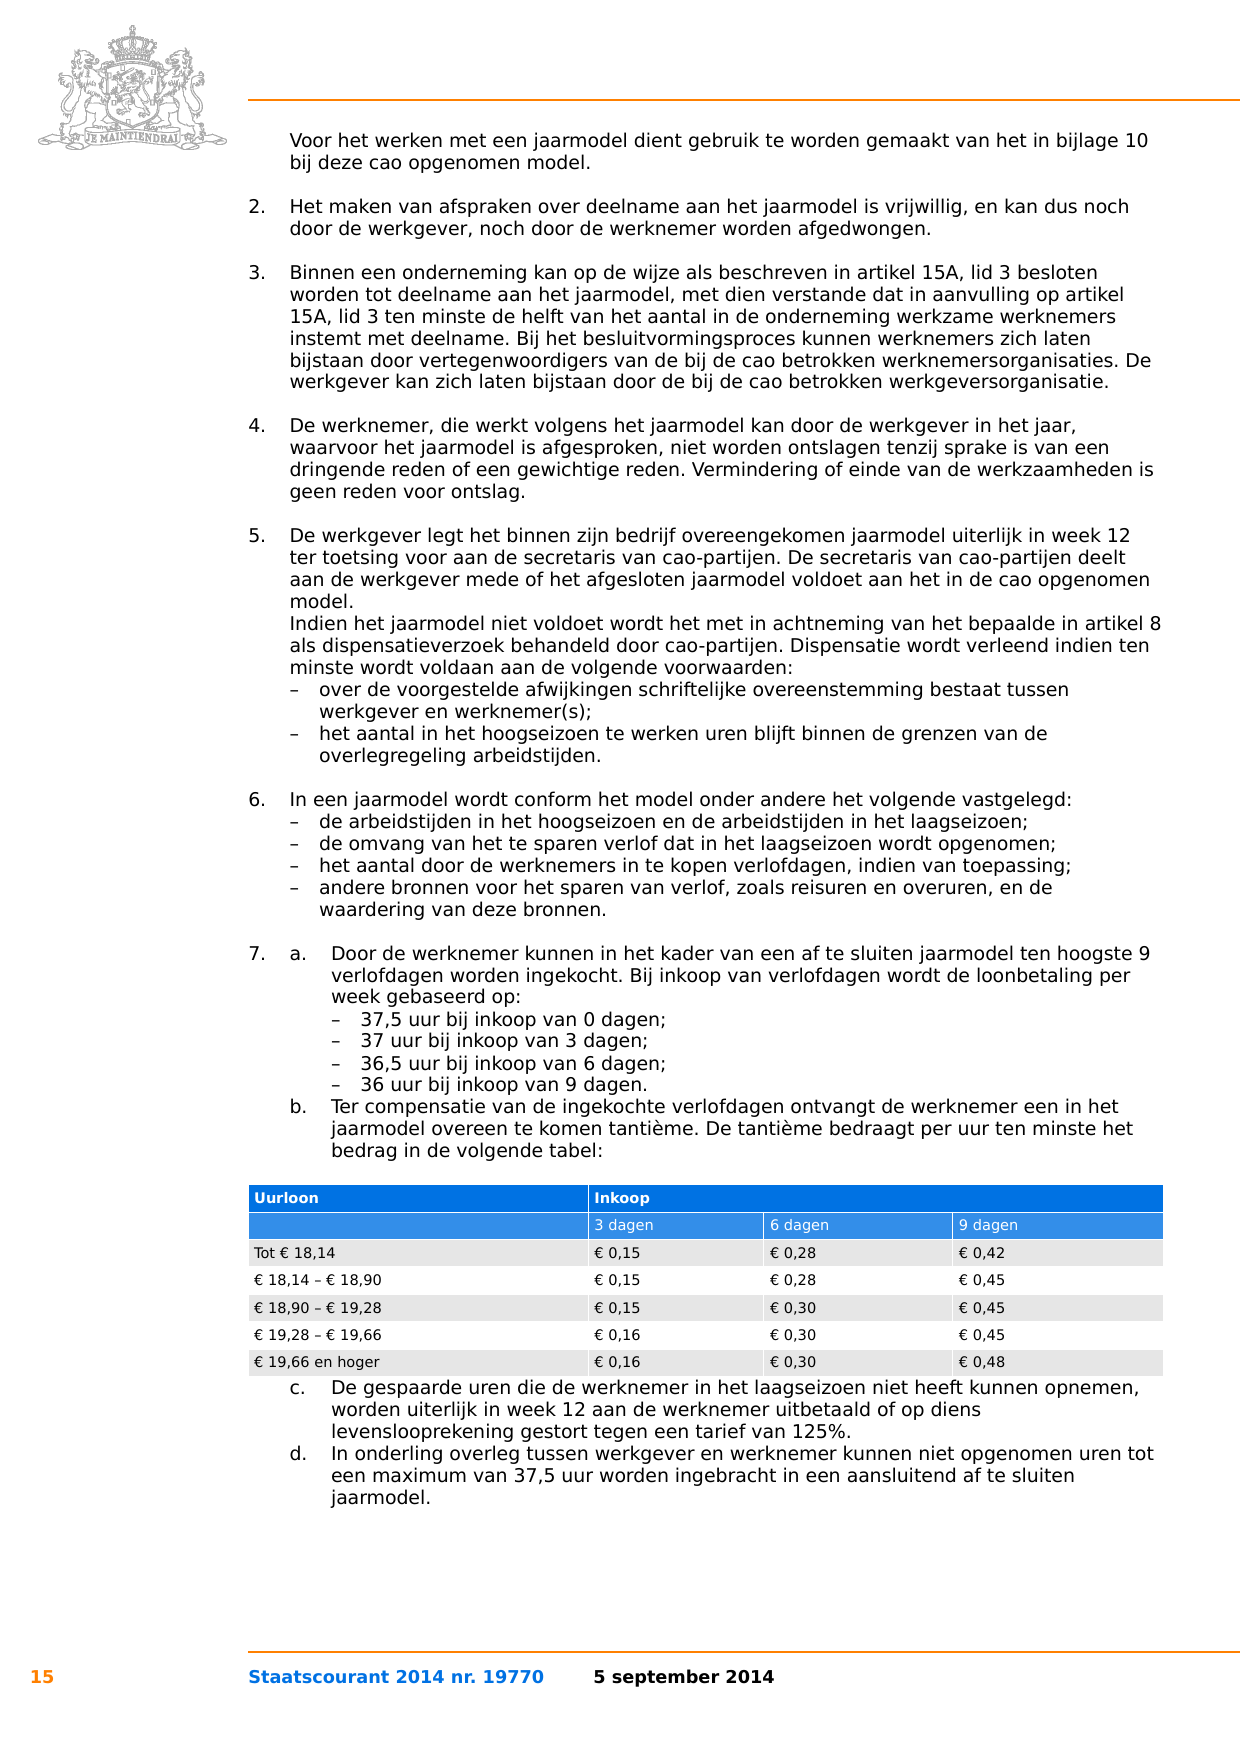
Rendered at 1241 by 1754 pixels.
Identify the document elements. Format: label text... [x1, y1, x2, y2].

picture [38, 25, 227, 150]
table_cell € 0,15 [589, 1295, 763, 1321]
table_cell € 0,30 [764, 1295, 952, 1321]
table_cell [249, 1213, 588, 1239]
table_cell Tot € 18,14 [249, 1240, 588, 1266]
table_cell € 19,66 en hoger [249, 1350, 588, 1376]
table_cell € 0,28 [764, 1268, 952, 1294]
text c. De gespaarde uren die de werknemer in het laagseizoen niet heeft kunnen opnemen, worden uiterlijk in week 12 aan de werknemer uitbetaald of op diens levenslooprekening gestort tegen een tarief van 125%. [289, 1377, 1163, 1443]
table_cell 9 dagen [953, 1213, 1163, 1239]
text 5. De werkgever legt het binnen zijn bedrijf overeengekomen jaarmodel uiterlijk in week 12 ter toetsing voor aan de secretaris van cao-partijen. De secretaris van cao-partijen deelt aan de werkgever mede of het afgesloten jaarmodel voldoet aan het in de cao opgenomen model. [248, 525, 1163, 613]
text Indien het jaarmodel niet voldoet wordt het met in achtneming van het bepaalde in artikel 8 als dispensatieverzoek behandeld door cao-partijen. Dispensatie wordt verleend indien ten minste wordt voldaan aan de volgende voorwaarden: [289, 613, 1163, 679]
table_cell € 18,90 – € 19,28 [249, 1295, 588, 1321]
table_header Uurloon [249, 1185, 588, 1212]
table_cell € 0,48 [953, 1350, 1163, 1376]
text – andere bronnen voor het sparen van verlof, zoals reisuren en overuren, en de waardering van deze bronnen. [289, 877, 1163, 921]
table_cell € 0,30 [764, 1322, 952, 1348]
text 4. De werknemer, die werkt volgens het jaarmodel kan door de werkgever in het jaar, waarvoor het jaarmodel is afgesproken, niet worden ontslagen tenzij sprake is van een dringende reden of een gewichtige reden. Vermindering of einde van de werkzaamheden is geen reden voor ontslag. [248, 415, 1163, 503]
table_cell € 0,42 [953, 1240, 1163, 1266]
table_cell € 19,28 – € 19,66 [249, 1322, 588, 1348]
text b. Ter compensatie van de ingekochte verlofdagen ontvangt de werknemer een in het jaarmodel overeen te komen tantième. De tantième bedraagt per uur ten minste het bedrag in de volgende tabel: [289, 1096, 1163, 1162]
text 3. Binnen een onderneming kan op de wijze als beschreven in artikel 15A, lid 3 besloten worden tot deelname aan het jaarmodel, met dien verstande dat in aanvulling op artikel 15A, lid 3 ten minste de helft van het aantal in de onderneming werkzame werknemers instemt met deelname. Bij het besluitvormingsproces kunnen werknemers zich laten bijstaan door vertegenwoordigers van de bij de cao betrokken werknemersorganisaties. De werkgever kan zich laten bijstaan door de bij de cao betrokken werkgeversorganisatie. [248, 262, 1163, 393]
table_cell € 0,45 [953, 1322, 1163, 1348]
text – het aantal in het hoogseizoen te werken uren blijft binnen de grenzen van de overlegregeling arbeidstijden. [289, 723, 1163, 767]
table_cell € 0,45 [953, 1268, 1163, 1294]
table_cell € 0,28 [764, 1240, 952, 1266]
table_cell 6 dagen [764, 1213, 952, 1239]
text – de omvang van het te sparen verlof dat in het laagseizoen wordt opgenomen; [289, 833, 1163, 855]
text – de arbeidstijden in het hoogseizoen en de arbeidstijden in het laagseizoen; [289, 811, 1163, 833]
table_header Inkoop [589, 1185, 1163, 1212]
table_cell € 0,16 [589, 1350, 763, 1376]
text 6. In een jaarmodel wordt conform het model onder andere het volgende vastgelegd: [248, 789, 1163, 811]
table_cell € 18,14 – € 18,90 [249, 1268, 588, 1294]
table_cell € 0,30 [764, 1350, 952, 1376]
text – 37 uur bij inkoop van 3 dagen; [331, 1030, 1163, 1052]
table_cell € 0,15 [589, 1268, 763, 1294]
text d. In onderling overleg tussen werkgever en werknemer kunnen niet opgenomen uren tot een maximum van 37,5 uur worden ingebracht in een aansluitend af te sluiten jaarmodel. [289, 1443, 1163, 1509]
text – 37,5 uur bij inkoop van 0 dagen; [331, 1008, 1163, 1030]
table_cell € 0,45 [953, 1295, 1163, 1321]
text Voor het werken met een jaarmodel dient gebruik te worden gemaakt van het in bijlage 10 bij deze cao opgenomen model. [289, 130, 1163, 174]
table_cell € 0,15 [589, 1240, 763, 1266]
table_cell € 0,16 [589, 1322, 763, 1348]
text 2. Het maken van afspraken over deelname aan het jaarmodel is vrijwillig, en kan dus noch door de werkgever, noch door de werknemer worden afgedwongen. [248, 196, 1163, 240]
text – over de voorgestelde afwijkingen schriftelijke overeenstemming bestaat tussen werkgever en werknemer(s); [289, 679, 1163, 723]
text – 36 uur bij inkoop van 9 dagen. [331, 1074, 1163, 1096]
table_cell 3 dagen [589, 1213, 763, 1239]
text – het aantal door de werknemers in te kopen verlofdagen, indien van toepassing; [289, 855, 1163, 877]
text – 36,5 uur bij inkoop van 6 dagen; [331, 1052, 1163, 1074]
text 7. a. Door de werknemer kunnen in het kader van een af te sluiten jaarmodel ten hoogste 9 verlofdagen worden ingekocht. Bij inkoop van verlofdagen wordt de loonbetaling per week gebaseerd op: [248, 942, 1163, 1008]
